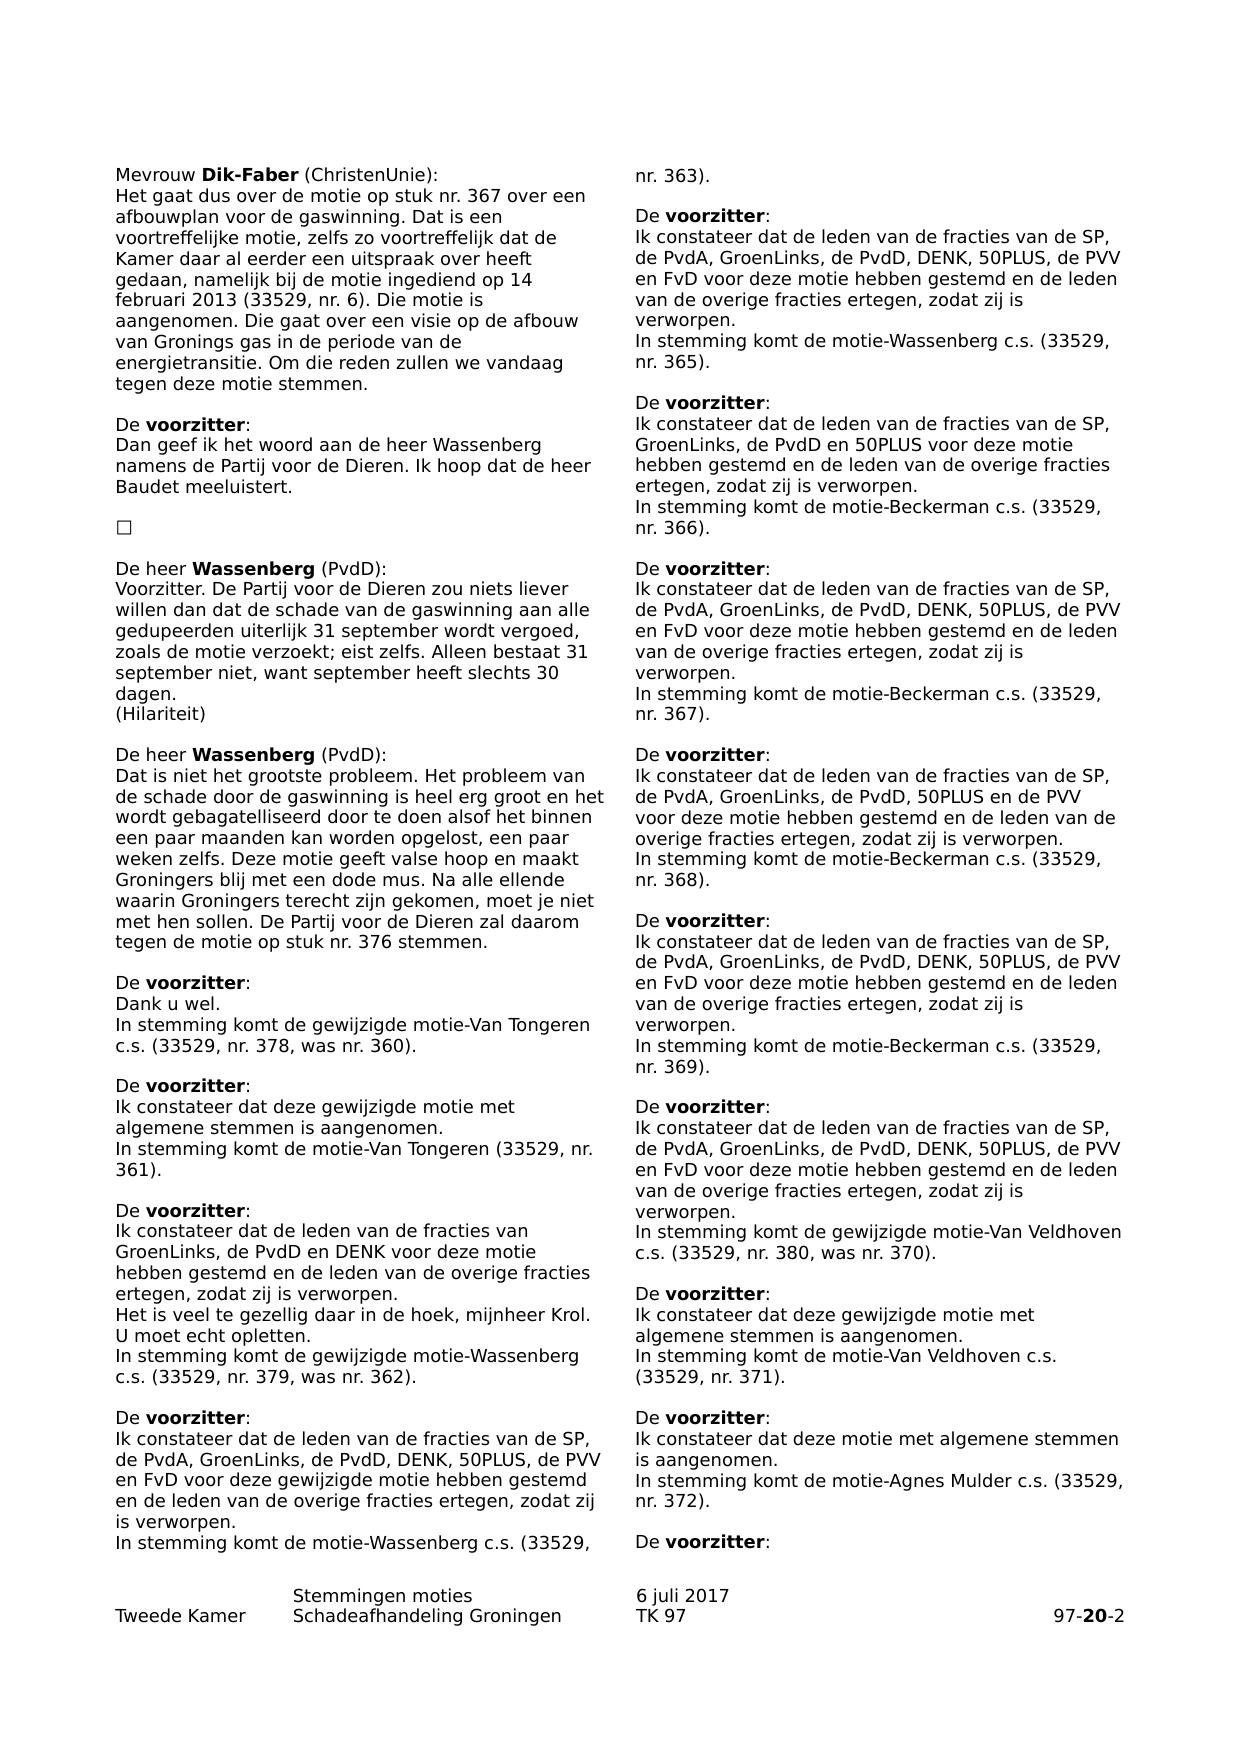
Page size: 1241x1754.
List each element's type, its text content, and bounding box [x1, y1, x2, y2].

text ⬜ [115, 518, 605, 538]
text Ik constateer dat de leden van de fracties van de SP, de PvdA, GroenLinks, de PvdD, 50PLUS en de PVV voor deze motie hebben gestemd en de leden van de overige fracties ertegen, zodat zij is verworpen. [635, 766, 1125, 849]
text De heer Wassenberg (PvdD): [115, 745, 605, 766]
text Ik constateer dat de leden van de fracties van de SP, de PvdA, GroenLinks, de PvdD, DENK, 50PLUS, de PVV en FvD voor deze motie hebben gestemd en de leden van de overige fracties ertegen, zodat zij is verworpen. [635, 1118, 1125, 1222]
text De voorzitter: [635, 393, 1125, 413]
text Het is veel te gezellig daar in de hoek, mijnheer Krol. U moet echt opletten. [115, 1304, 605, 1346]
text In stemming komt de motie-Beckerman c.s. (33529, nr. 368). [635, 849, 1125, 891]
text In stemming komt de gewijzigde motie-Van Tongeren c.s. (33529, nr. 378, was nr. 360). [115, 1015, 605, 1056]
text Mevrouw Dik-Faber (ChristenUnie): [115, 165, 605, 186]
text De voorzitter: [115, 1408, 605, 1428]
text Ik constateer dat deze motie met algemene stemmen is aangenomen. [635, 1429, 1125, 1470]
text nr. 363). [635, 165, 1125, 186]
text In stemming komt de motie-Beckerman c.s. (33529, nr. 366). [635, 497, 1125, 538]
text De voorzitter: [635, 206, 1125, 227]
text Ik constateer dat de leden van de fracties van de SP, de PvdA, GroenLinks, de PvdD, DENK, 50PLUS, de PVV en FvD voor deze motie hebben gestemd en de leden van de overige fracties ertegen, zodat zij is verworpen. [635, 579, 1125, 683]
text In stemming komt de motie-Van Veldhoven c.s. (33529, nr. 371). [635, 1346, 1125, 1388]
text Ik constateer dat de leden van de fracties van de SP, de PvdA, GroenLinks, de PvdD, DENK, 50PLUS, de PVV en FvD voor deze gewijzigde motie hebben gestemd en de leden van de overige fracties ertegen, zodat zij is verworpen. [115, 1428, 605, 1533]
text Ik constateer dat deze gewijzigde motie met algemene stemmen is aangenomen. [635, 1304, 1125, 1346]
text In stemming komt de gewijzigde motie-Van Veldhoven c.s. (33529, nr. 380, was nr. 370). [635, 1222, 1125, 1264]
text In stemming komt de motie-Wassenberg c.s. (33529, nr. 365). [635, 331, 1125, 373]
text De voorzitter: [635, 1532, 1125, 1553]
text In stemming komt de motie-Van Tongeren (33529, nr. 361). [115, 1139, 605, 1180]
text Dat is niet het grootste probleem. Het probleem van de schade door de gaswinning is heel erg groot en het wordt gebagatelliseerd door te doen alsof het binnen een paar maanden kan worden opgelost, een paar weken zelfs. Deze motie geeft valse hoop en maakt Groningers blij met een dode mus. Na alle ellende waarin Groningers terecht zijn gekomen, moet je niet met hen sollen. De Partij voor de Dieren zal daarom tegen de motie op stuk nr. 376 stemmen. [115, 766, 605, 953]
text De voorzitter: [635, 1284, 1125, 1304]
text Ik constateer dat deze gewijzigde motie met algemene stemmen is aangenomen. [115, 1097, 605, 1139]
text In stemming komt de gewijzigde motie-Wassenberg c.s. (33529, nr. 379, was nr. 362). [115, 1346, 605, 1388]
text De voorzitter: [635, 745, 1125, 766]
text De voorzitter: [115, 973, 605, 994]
text In stemming komt de motie-Beckerman c.s. (33529, nr. 369). [635, 1036, 1125, 1077]
text In stemming komt de motie-Beckerman c.s. (33529, nr. 367). [635, 683, 1125, 725]
text Het gaat dus over de motie op stuk nr. 367 over een afbouwplan voor de gaswinning. Dat is een voortreffelijke motie, zelfs zo voortreffelijk dat de Kamer daar al eerder een uitspraak over heeft gedaan, namelijk bij de motie ingediend op 14 februari 2013 (33529, nr. 6). Die motie is aangenomen. Die gaat over een visie op de afbouw van Gronings gas in de periode van de energietransitie. Om die reden zullen we vandaag tegen deze motie stemmen. [115, 186, 605, 394]
text Ik constateer dat de leden van de fracties van de SP, de PvdA, GroenLinks, de PvdD, DENK, 50PLUS, de PVV en FvD voor deze motie hebben gestemd en de leden van de overige fracties ertegen, zodat zij is verworpen. [635, 227, 1125, 331]
text De voorzitter: [635, 1408, 1125, 1429]
text De voorzitter: [635, 911, 1125, 931]
text Voorzitter. De Partij voor de Dieren zou niets liever willen dan dat de schade van de gaswinning aan alle gedupeerden uiterlijk 31 september wordt vergoed, zoals de motie verzoekt; eist zelfs. Alleen bestaat 31 september niet, want september heeft slechts 30 dagen. [115, 579, 605, 704]
text Dan geef ik het woord aan de heer Wassenberg namens de Partij voor de Dieren. Ik hoop dat de heer Baudet meeluistert. [115, 435, 605, 498]
text De voorzitter: [115, 1200, 605, 1221]
text Ik constateer dat de leden van de fracties van de SP, de PvdA, GroenLinks, de PvdD, DENK, 50PLUS, de PVV en FvD voor deze motie hebben gestemd en de leden van de overige fracties ertegen, zodat zij is verworpen. [635, 931, 1125, 1036]
text De voorzitter: [635, 1097, 1125, 1118]
text Ik constateer dat de leden van de fracties van GroenLinks, de PvdD en DENK voor deze motie hebben gestemd en de leden van de overige fracties ertegen, zodat zij is verworpen. [115, 1221, 605, 1304]
text De voorzitter: [115, 1076, 605, 1097]
text De voorzitter: [635, 558, 1125, 579]
text (Hilariteit) [115, 704, 605, 725]
text Ik constateer dat de leden van de fracties van de SP, GroenLinks, de PvdD en 50PLUS voor deze motie hebben gestemd en de leden van de overige fracties ertegen, zodat zij is verworpen. [635, 413, 1125, 497]
text Dank u wel. [115, 994, 605, 1015]
text In stemming komt de motie-Wassenberg c.s. (33529, [115, 1533, 605, 1553]
text De voorzitter: [115, 414, 605, 435]
text In stemming komt de motie-Agnes Mulder c.s. (33529, nr. 372). [635, 1470, 1125, 1512]
text De heer Wassenberg (PvdD): [115, 558, 605, 579]
